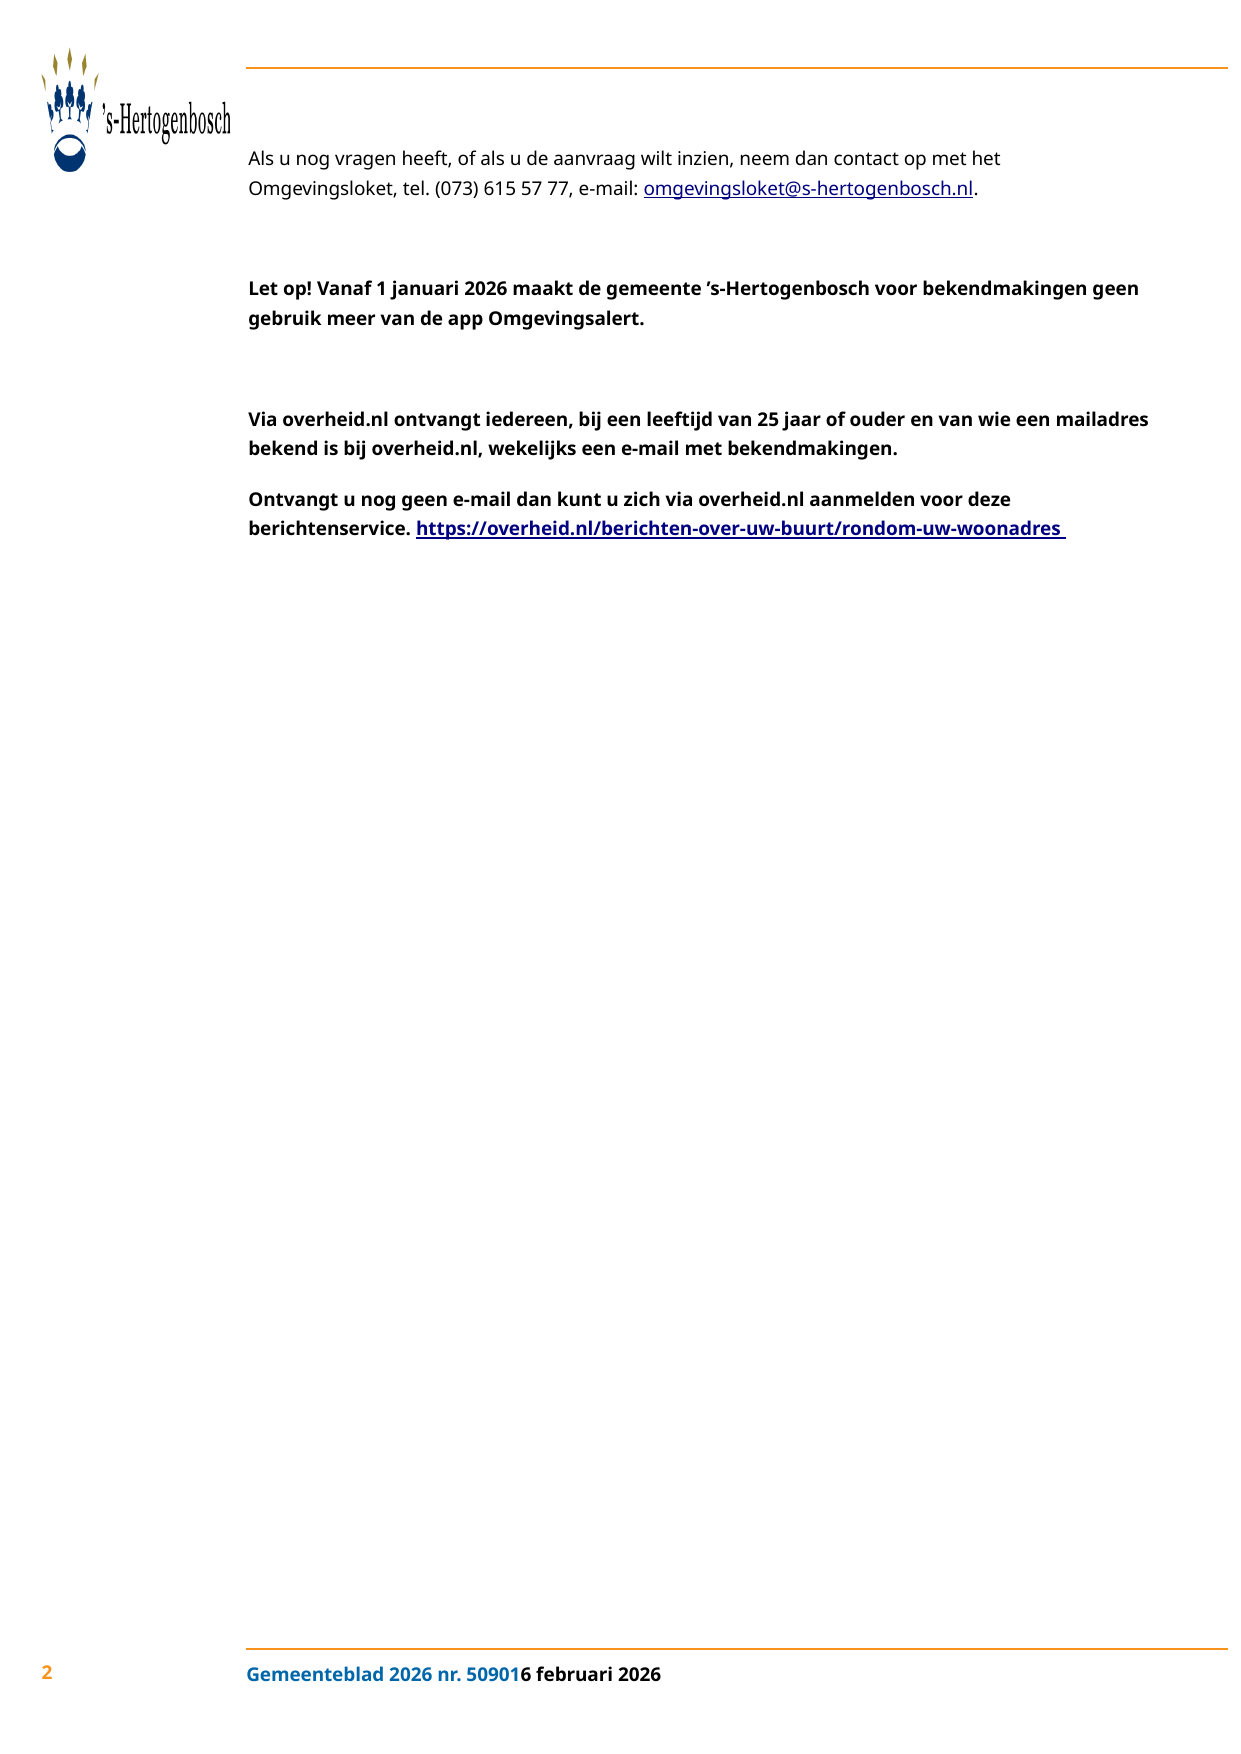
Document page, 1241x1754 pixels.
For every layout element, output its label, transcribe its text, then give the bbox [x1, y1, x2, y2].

picture [41, 47, 231, 172]
text Via overheid.nl ontvangt iedereen, bij een leeftijd van 25 jaar of ouder en van wie een mailadres bekend is bij overheid.nl, wekelijks een e-mail met bekendmakingen. [248, 406, 1152, 461]
text Let op! Vanaf 1 januari 2026 maakt de gemeente ’s-Hertogenbosch voor bekendmakingen geen gebruik meer van de app Omgevingsalert. [248, 276, 1152, 331]
text Als u nog vragen heeft, of als u de aanvraag wilt inzien, neem dan contact op met het Omgevingsloket, tel. (073) 615 57 77, e-mail: omgevingsloket@s-hertogenbosch.nl. [248, 145, 1152, 201]
text Ontvangt u nog geen e-mail dan kunt u zich via overheid.nl aanmelden voor deze berichtenservice. https://overheid.nl/berichten-over-uw-buurt/rondom-uw-woonadres [248, 486, 1152, 541]
